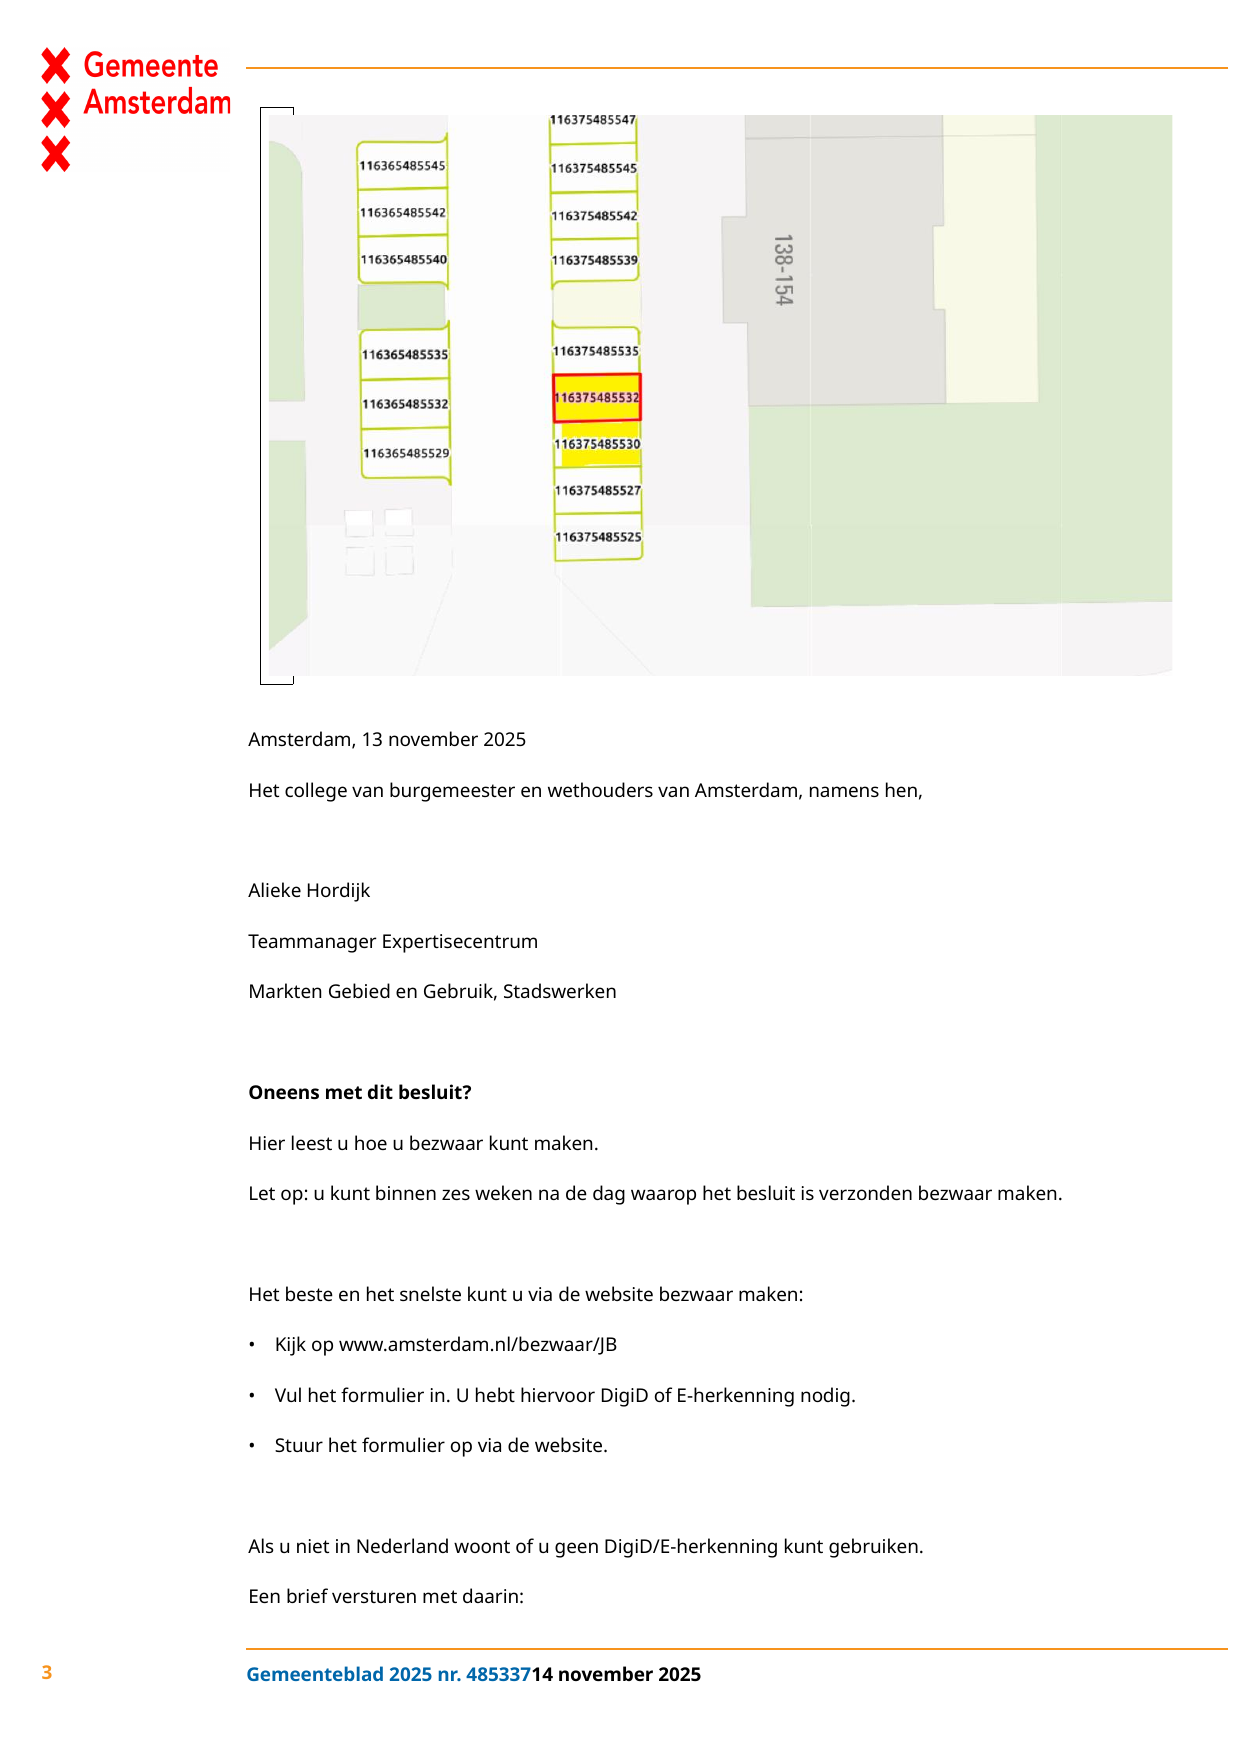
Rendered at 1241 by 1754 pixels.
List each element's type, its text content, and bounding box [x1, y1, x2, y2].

picture [41, 47, 231, 172]
text Amsterdam, 13 november 2025 [248, 726, 1152, 752]
text • Kijk op www.amsterdam.nl/bezwaar/JB [248, 1331, 1152, 1357]
text • Vul het formulier in. U hebt hiervoor DigiD of E-herkenning nodig. [248, 1382, 1152, 1408]
text Teammanager Expertisecentrum [248, 928, 1152, 954]
text Let op: u kunt binnen zes weken na de dag waarop het besluit is verzonden bezwaar maken. [248, 1180, 1152, 1206]
picture [268, 115, 1173, 676]
text Alieke Hordijk [248, 878, 1152, 903]
text Het beste en het snelste kunt u via de website bezwaar maken: [248, 1281, 1152, 1307]
text Als u niet in Nederland woont of u geen DigiD/E-herkenning kunt gebruiken. [248, 1533, 1152, 1559]
text • Stuur het formulier op via de website. [248, 1432, 1152, 1458]
text Hier leest u hoe u bezwaar kunt maken. [248, 1130, 1152, 1156]
text Een brief versturen met daarin: [248, 1583, 1152, 1609]
text Markten Gebied en Gebruik, Stadswerken [248, 978, 1152, 1004]
text Het college van burgemeester en wethouders van Amsterdam, namens hen, [248, 777, 1152, 803]
text Oneens met dit besluit? [248, 1079, 1152, 1105]
